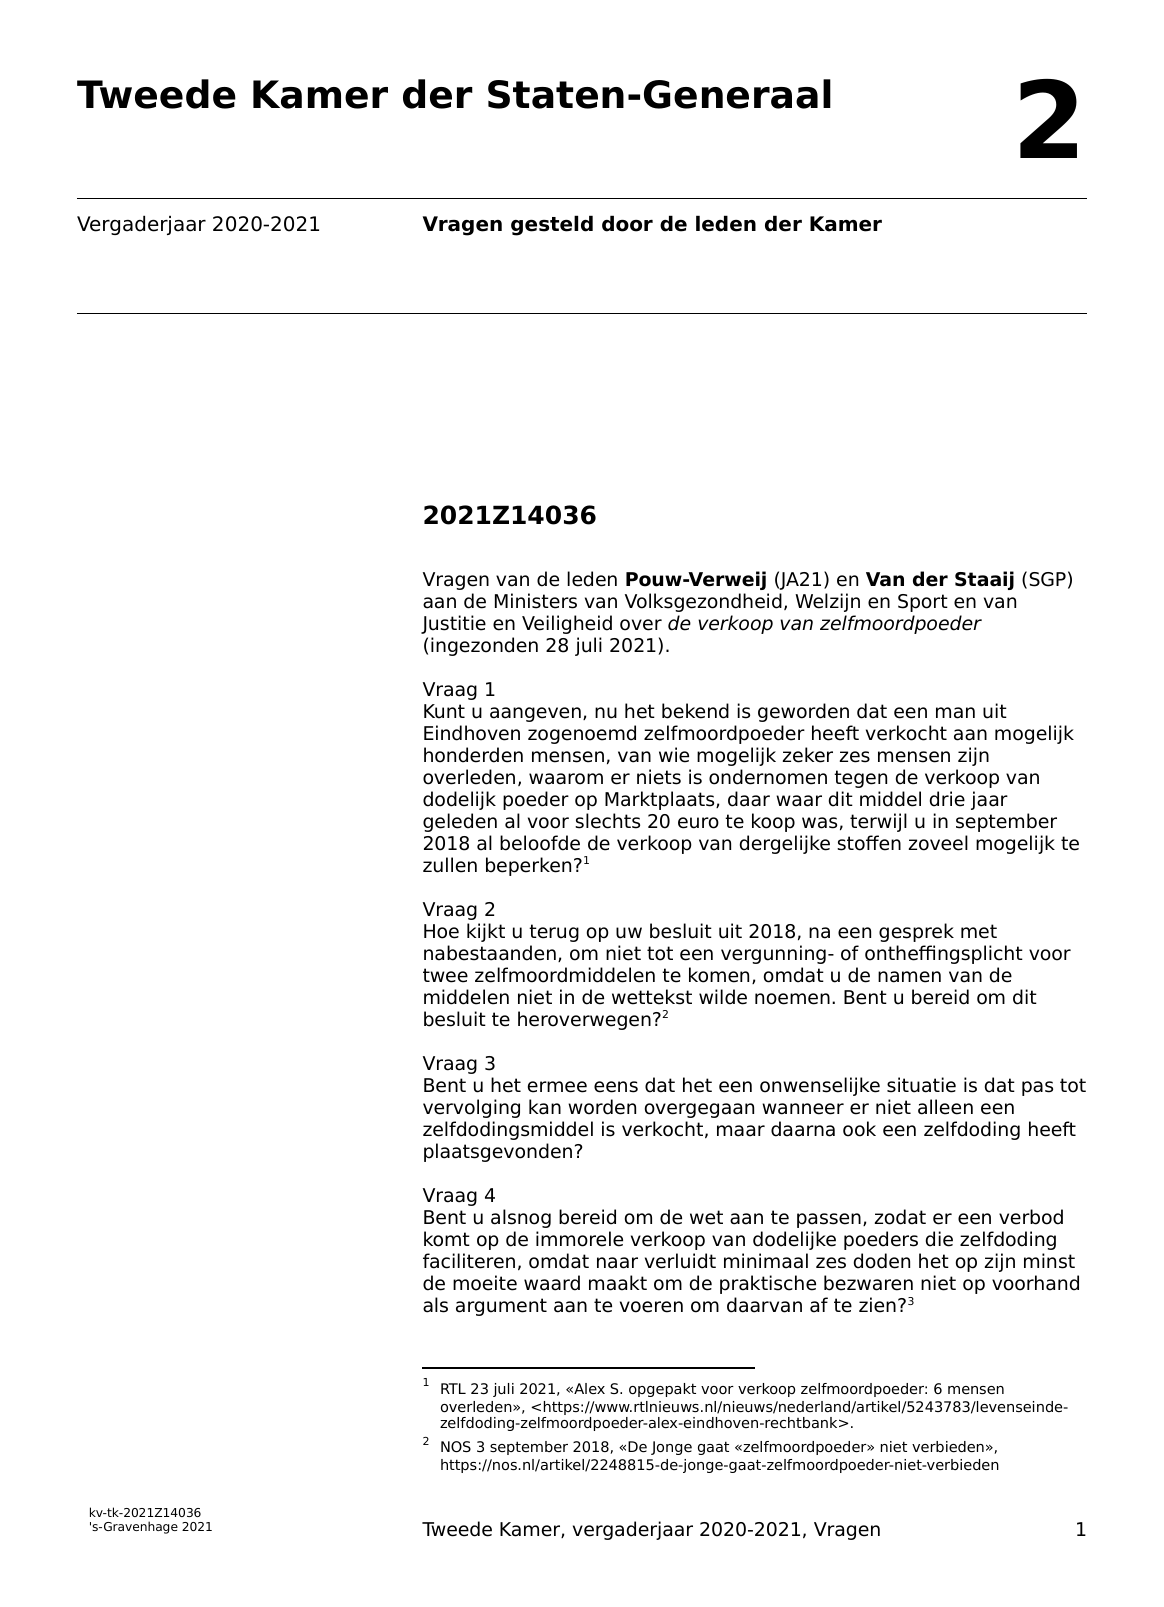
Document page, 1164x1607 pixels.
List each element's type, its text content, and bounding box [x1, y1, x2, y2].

text RTL 23 juli 2021, «Alex S. opgepakt voor verkoop zelfmoordpoeder: 6 mensen overleden», <https://www.rtlnieuws.nl/nieuws/nederland/artikel/5243783/levenseinde-zelfdoding-zelfmoordpoeder-alex-eindhoven-rechtbank>. [422, 1377, 1087, 1432]
text NOS 3 september 2018, «De Jonge gaat «zelfmoordpoeder» niet verbieden», https://nos.nl/artikel/2248815-de-jonge-gaat-zelfmoordpoeder-niet-verbieden [422, 1435, 1087, 1474]
text Vraag 4 [422, 1185, 1087, 1207]
text 's-Gravenhage 2021 [88, 1520, 323, 1534]
text Vraag 2 [422, 899, 1087, 921]
table_cell Vragen gesteld door de leden der Kamer [422, 199, 1087, 313]
text Kunt u aangeven, nu het bekend is geworden dat een man uit Eindhoven zogenoemd zelfmoordpoeder heeft verkocht aan mogelijk honderden mensen, van wie mogelijk zeker zes mensen zijn overleden, waarom er niets is ondernomen tegen de verkoop van dodelijk poeder op Marktplaats, daar waar dit middel drie jaar geleden al voor slechts 20 euro te koop was, terwijl u in september 2018 al beloofde de verkoop van dergelijke stoffen zoveel mogelijk te zullen beperken? [422, 701, 1087, 877]
table_header Tweede Kamer der Staten-Generaal [77, 59, 886, 198]
text Bent u het ermee eens dat het een onwenselijke situatie is dat pas tot vervolging kan worden overgegaan wanneer er niet alleen een zelfdodingsmiddel is verkocht, maar daarna ook een zelfdoding heeft plaatsgevonden? [422, 1075, 1087, 1163]
table_header 2 [886, 59, 1087, 198]
text Bent u alsnog bereid om de wet aan te passen, zodat er een verbod komt op de immorele verkoop van dodelijke poeders die zelfdoding faciliteren, omdat naar verluidt minimaal zes doden het op zijn minst de moeite waard maakt om de praktische bezwaren niet op voorhand als argument aan te voeren om daarvan af te zien? [422, 1207, 1087, 1317]
text kv-tk-2021Z14036 [88, 1506, 323, 1520]
text Vraag 3 [422, 1053, 1087, 1075]
text Hoe kijkt u terug op uw besluit uit 2018, na een gesprek met nabestaanden, om niet tot een vergunning- of ontheffingsplicht voor twee zelfmoordmiddelen te komen, omdat u de namen van de middelen niet in de wettekst wilde noemen. Bent u bereid om dit besluit te heroverwegen? [422, 921, 1087, 1031]
text Vraag 1 [422, 679, 1087, 701]
text 2021Z14036 [422, 501, 1087, 531]
text Vragen van de leden Pouw-Verweij (JA21) en Van der Staaij (SGP) aan de Ministers van Volksgezondheid, Welzijn en Sport en van Justitie en Veiligheid over de verkoop van zelfmoordpoeder (ingezonden 28 juli 2021). [422, 569, 1087, 657]
table_cell Vergaderjaar 2020-2021 [77, 199, 422, 313]
